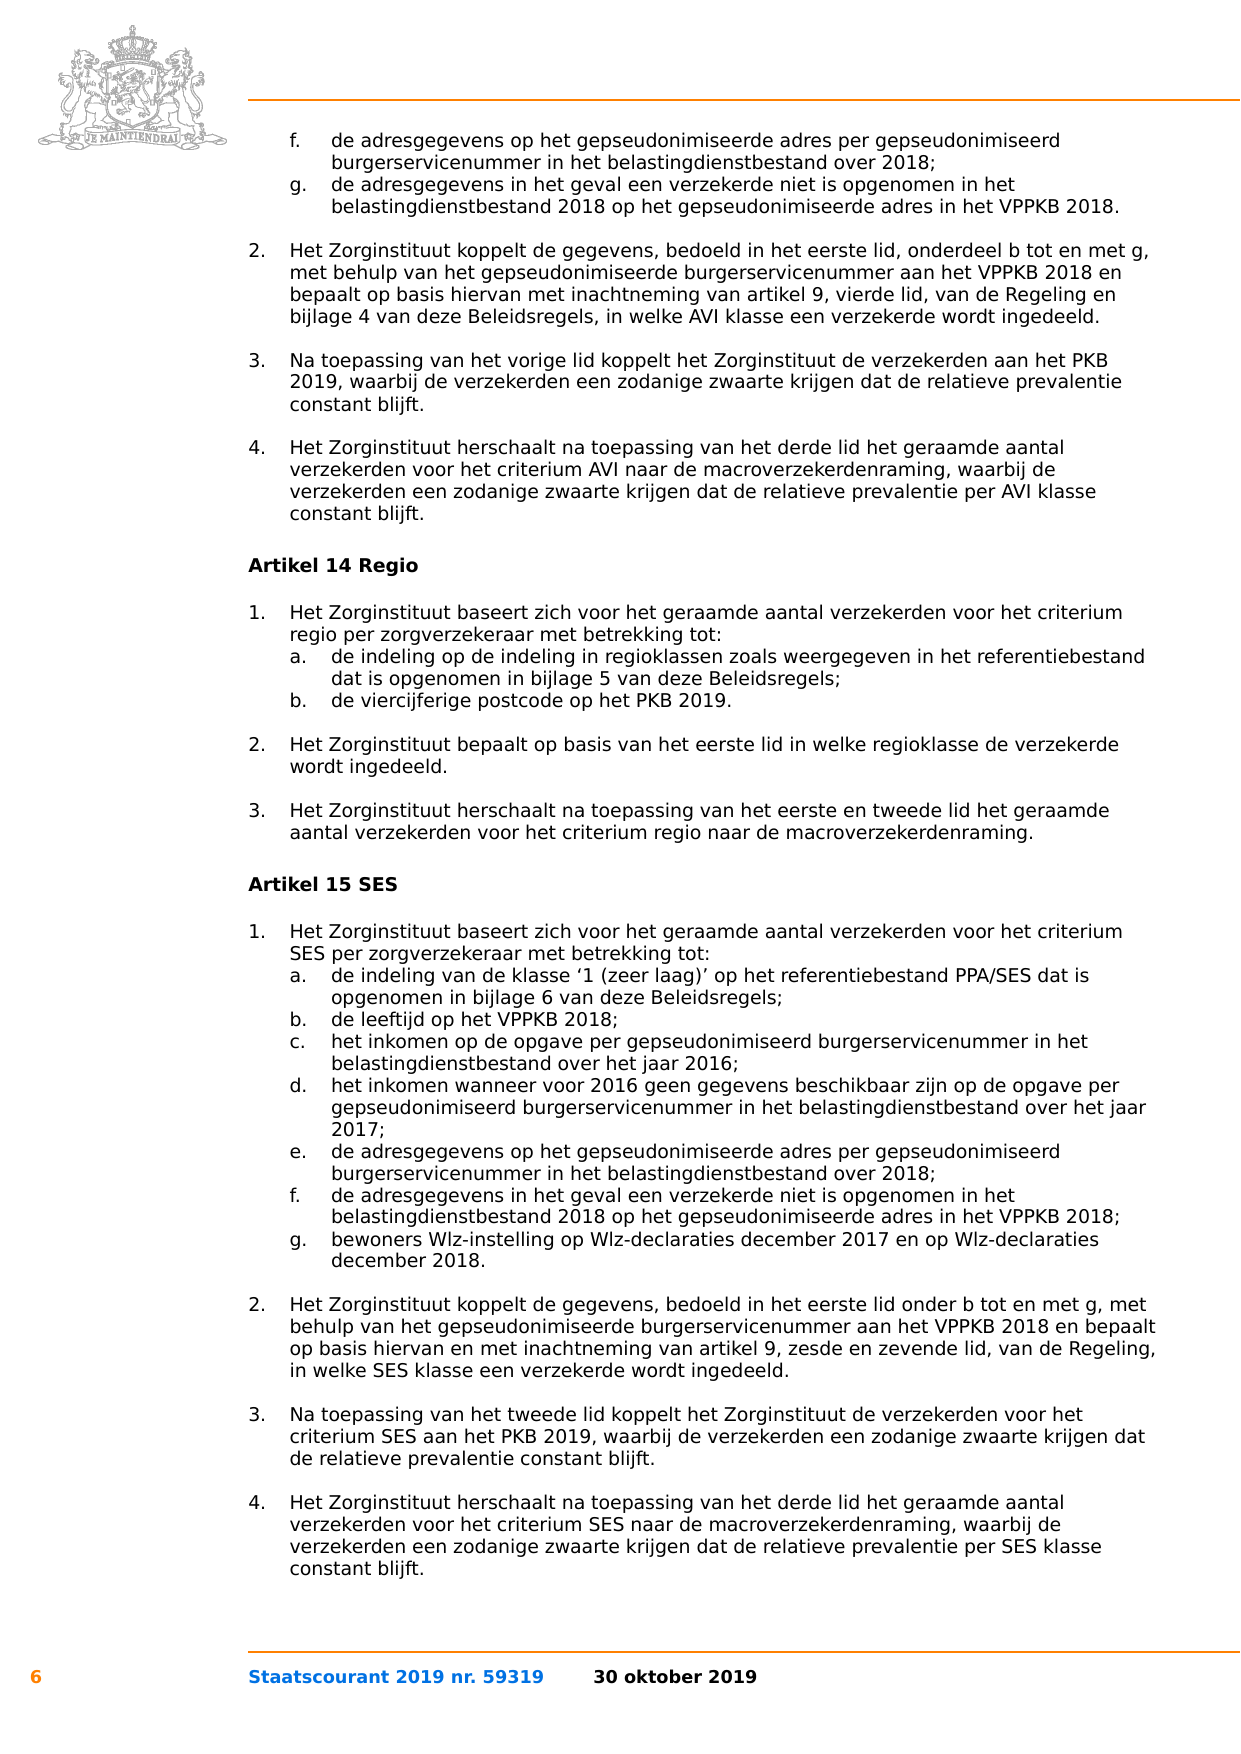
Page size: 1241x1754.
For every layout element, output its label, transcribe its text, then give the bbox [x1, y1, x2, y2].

text e. de adresgegevens op het gepseudonimiseerde adres per gepseudonimiseerd burgerservicenummer in het belastingdienstbestand over 2018; [289, 1141, 1163, 1184]
text 1. Het Zorginstituut baseert zich voor het geraamde aantal verzekerden voor het criterium SES per zorgverzekeraar met betrekking tot: [248, 921, 1163, 965]
text a. de indeling op de indeling in regioklassen zoals weergegeven in het referentiebestand dat is opgenomen in bijlage 5 van deze Beleidsregels; [289, 646, 1163, 690]
text f. de adresgegevens in het geval een verzekerde niet is opgenomen in het belastingdienstbestand 2018 op het gepseudonimiseerde adres in het VPPKB 2018; [289, 1184, 1163, 1228]
text 2. Het Zorginstituut koppelt de gegevens, bedoeld in het eerste lid onder b tot en met g, met behulp van het gepseudonimiseerde burgerservicenummer aan het VPPKB 2018 en bepaalt op basis hiervan en met inachtneming van artikel 9, zesde en zevende lid, van de Regeling, in welke SES klasse een verzekerde wordt ingedeeld. [248, 1294, 1163, 1382]
text g. de adresgegevens in het geval een verzekerde niet is opgenomen in het belastingdienstbestand 2018 op het gepseudonimiseerde adres in het VPPKB 2018. [289, 174, 1163, 218]
text 4. Het Zorginstituut herschaalt na toepassing van het derde lid het geraamde aantal verzekerden voor het criterium SES naar de macroverzekerdenraming, waarbij de verzekerden een zodanige zwaarte krijgen dat de relatieve prevalentie per SES klasse constant blijft. [248, 1492, 1163, 1580]
text c. het inkomen op de opgave per gepseudonimiseerd burgerservicenummer in het belastingdienstbestand over het jaar 2016; [289, 1031, 1163, 1074]
subtitle Artikel 14 Regio [248, 555, 1163, 577]
subtitle Artikel 15 SES [248, 874, 1163, 896]
text 3. Na toepassing van het vorige lid koppelt het Zorginstituut de verzekerden aan het PKB 2019, waarbij de verzekerden een zodanige zwaarte krijgen dat de relatieve prevalentie constant blijft. [248, 349, 1163, 415]
text g. bewoners Wlz-instelling op Wlz-declaraties december 2017 en op Wlz-declaraties december 2018. [289, 1228, 1163, 1272]
text 3. Het Zorginstituut herschaalt na toepassing van het eerste en tweede lid het geraamde aantal verzekerden voor het criterium regio naar de macroverzekerdenraming. [248, 800, 1163, 844]
text 4. Het Zorginstituut herschaalt na toepassing van het derde lid het geraamde aantal verzekerden voor het criterium AVI naar de macroverzekerdenraming, waarbij de verzekerden een zodanige zwaarte krijgen dat de relatieve prevalentie per AVI klasse constant blijft. [248, 437, 1163, 525]
text d. het inkomen wanneer voor 2016 geen gegevens beschikbaar zijn op de opgave per gepseudonimiseerd burgerservicenummer in het belastingdienstbestand over het jaar 2017; [289, 1074, 1163, 1141]
text 2. Het Zorginstituut bepaalt op basis van het eerste lid in welke regioklasse de verzekerde wordt ingedeeld. [248, 734, 1163, 778]
text b. de leeftijd op het VPPKB 2018; [289, 1009, 1163, 1031]
text b. de viercijferige postcode op het PKB 2019. [289, 690, 1163, 712]
text 2. Het Zorginstituut koppelt de gegevens, bedoeld in het eerste lid, onderdeel b tot en met g, met behulp van het gepseudonimiseerde burgerservicenummer aan het VPPKB 2018 en bepaalt op basis hiervan met inachtneming van artikel 9, vierde lid, van de Regeling en bijlage 4 van deze Beleidsregels, in welke AVI klasse een verzekerde wordt ingedeeld. [248, 240, 1163, 328]
text 3. Na toepassing van het tweede lid koppelt het Zorginstituut de verzekerden voor het criterium SES aan het PKB 2019, waarbij de verzekerden een zodanige zwaarte krijgen dat de relatieve prevalentie constant blijft. [248, 1404, 1163, 1470]
text f. de adresgegevens op het gepseudonimiseerde adres per gepseudonimiseerd burgerservicenummer in het belastingdienstbestand over 2018; [289, 130, 1163, 174]
text a. de indeling van de klasse ‘1 (zeer laag)’ op het referentiebestand PPA/SES dat is opgenomen in bijlage 6 van deze Beleidsregels; [289, 965, 1163, 1009]
text 1. Het Zorginstituut baseert zich voor het geraamde aantal verzekerden voor het criterium regio per zorgverzekeraar met betrekking tot: [248, 602, 1163, 646]
picture [38, 25, 227, 150]
